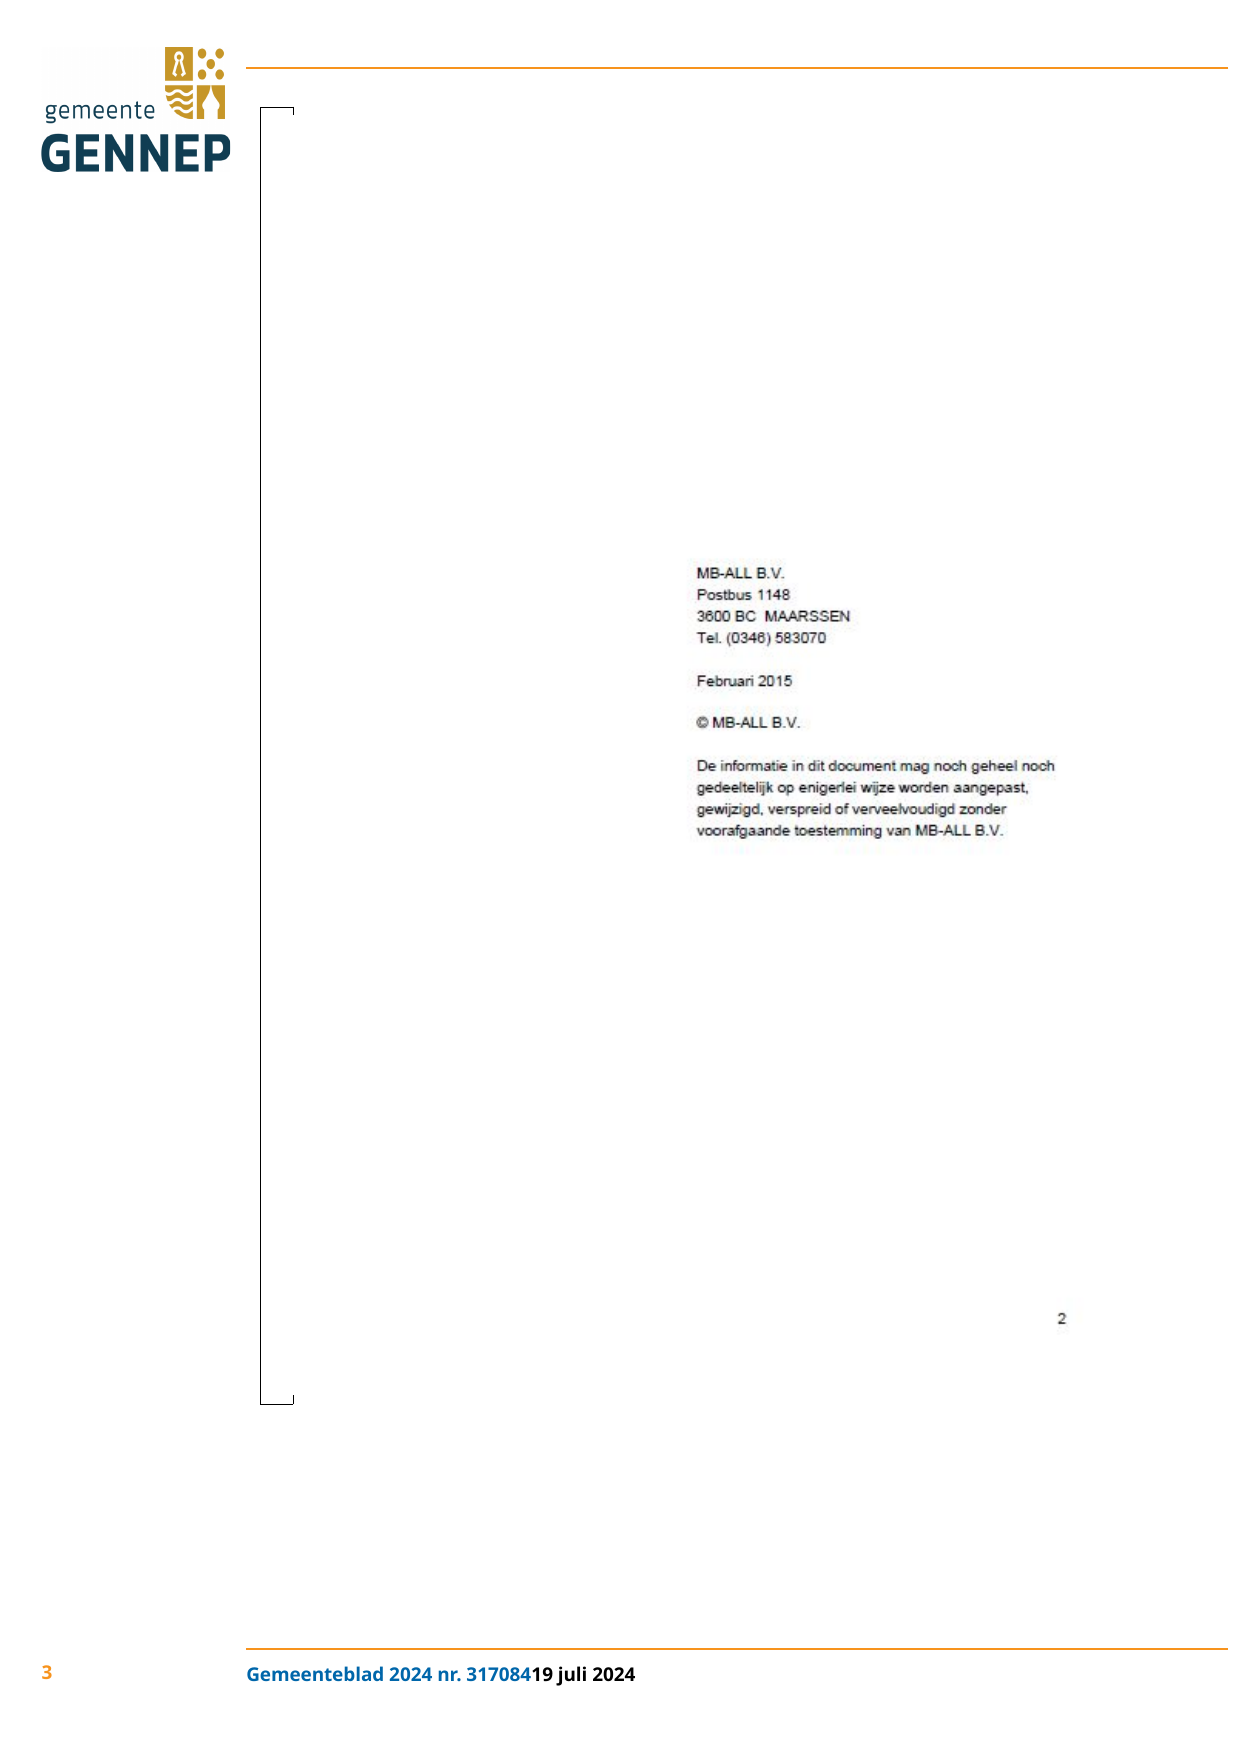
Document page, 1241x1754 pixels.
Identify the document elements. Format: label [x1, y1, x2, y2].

picture [268, 115, 1173, 1395]
picture [41, 47, 231, 172]
